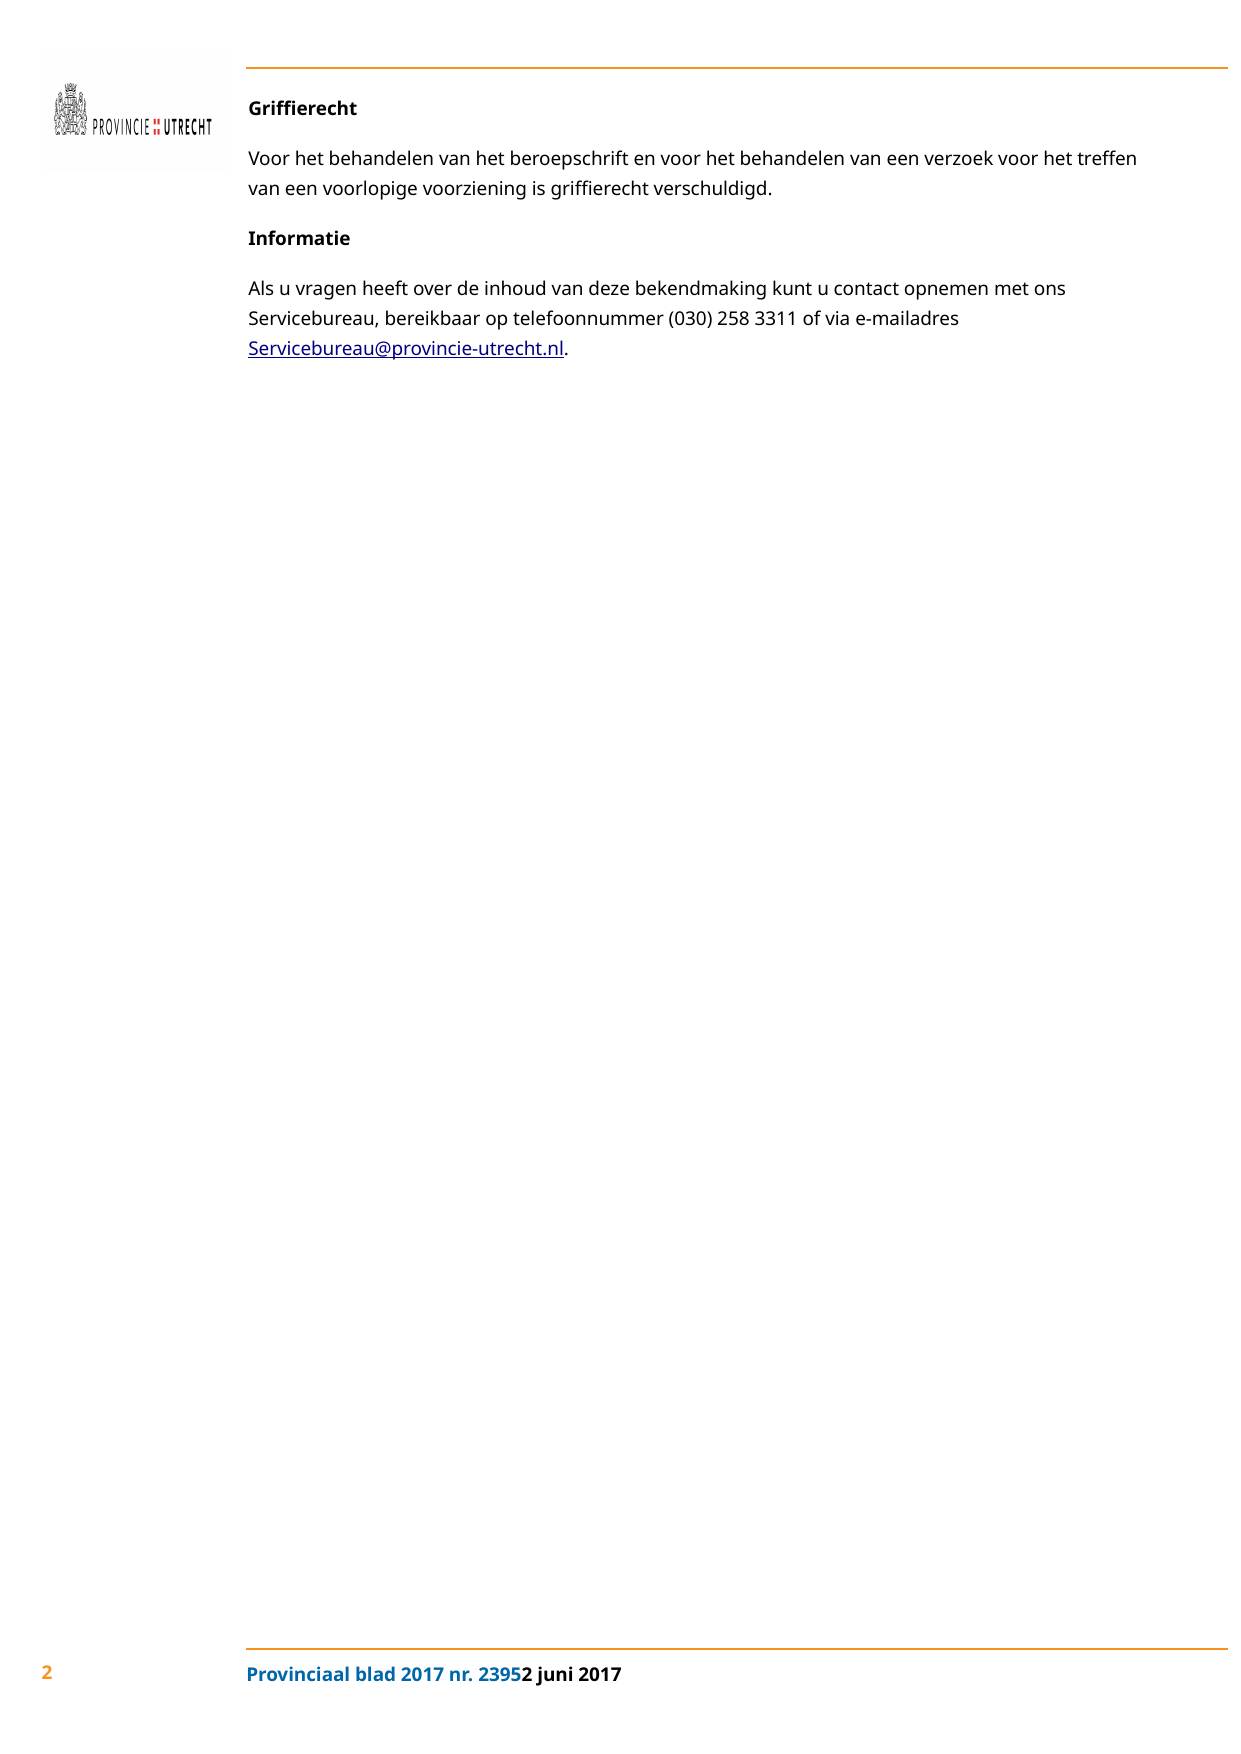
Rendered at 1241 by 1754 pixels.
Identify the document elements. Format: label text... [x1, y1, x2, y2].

text Als u vragen heeft over de inhoud van deze bekendmaking kunt u contact opnemen met ons Servicebureau, bereikbaar op telefoonnummer (030) 258 3311 of via e-mailadres Servicebureau@provincie-utrecht.nl. [248, 276, 1152, 361]
picture [41, 47, 231, 172]
text Griffierecht [248, 95, 1152, 121]
text Voor het behandelen van het beroepschrift en voor het behandelen van een verzoek voor het treffen van een voorlopige voorziening is griffierecht verschuldigd. [248, 145, 1152, 201]
text Informatie [248, 225, 1152, 251]
